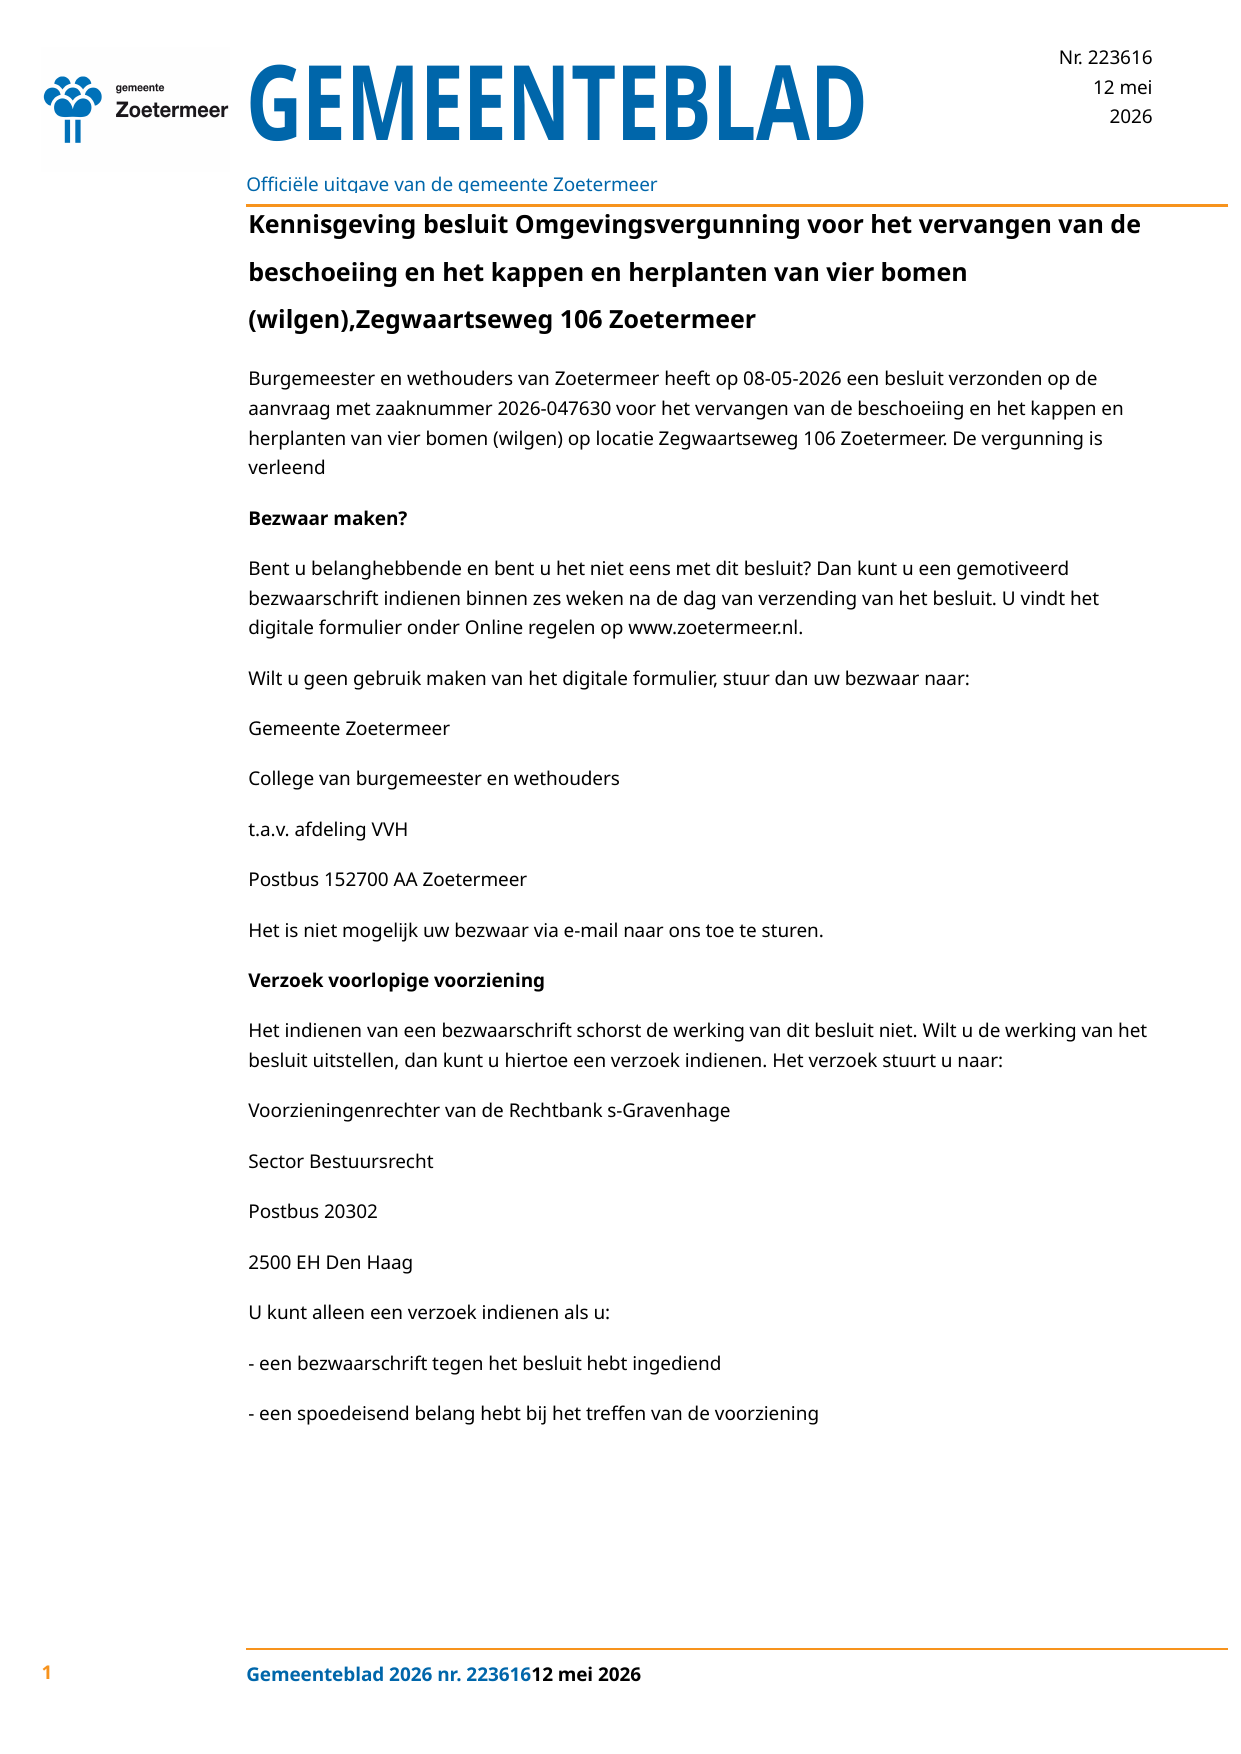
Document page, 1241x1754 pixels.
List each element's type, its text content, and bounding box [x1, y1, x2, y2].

text College van burgemeester en wethouders [248, 766, 1152, 791]
text Bent u belanghebbende en bent u het niet eens met dit besluit? Dan kunt u een gemotiveerd bezwaarschrift indienen binnen zes weken na de dag van verzending van het besluit. U vindt het digitale formulier onder Online regelen op www.zoetermeer.nl. [248, 555, 1152, 640]
text Sector Bestuursrecht [248, 1148, 1152, 1174]
picture [41, 47, 231, 172]
text Bezwaar maken? [248, 505, 1152, 530]
text U kunt alleen een verzoek indienen als u: [248, 1299, 1152, 1325]
text - een bezwaarschrift tegen het besluit hebt ingediend [248, 1350, 1152, 1375]
text Wilt u geen gebruik maken van het digitale formulier, stuur dan uw bezwaar naar: [248, 665, 1152, 690]
text Het is niet mogelijk uw bezwaar via e-mail naar ons toe te sturen. [248, 917, 1152, 942]
text Kennisgeving besluit Omgevingsvergunning voor het vervangen van de beschoeiing en het kappen en herplanten van vier bomen (wilgen),Zegwaartseweg 106 Zoetermeer [248, 207, 1152, 336]
text - een spoedeisend belang hebt bij het treffen van de voorziening [248, 1400, 1152, 1426]
text Het indienen van een bezwaarschrift schorst de werking van dit besluit niet. Wilt u de werking van het besluit uitstellen, dan kunt u hiertoe een verzoek indienen. Het verzoek stuurt u naar: [248, 1018, 1152, 1073]
text Verzoek voorlopige voorziening [248, 967, 1152, 993]
text Postbus 20302 [248, 1198, 1152, 1224]
text t.a.v. afdeling VVH [248, 816, 1152, 842]
text 2500 EH Den Haag [248, 1249, 1152, 1274]
text Gemeente Zoetermeer [248, 715, 1152, 741]
text Postbus 152700 AA Zoetermeer [248, 866, 1152, 892]
text Voorzieningenrechter van de Rechtbank s-Gravenhage [248, 1098, 1152, 1123]
text Burgemeester en wethouders van Zoetermeer heeft op 08-05-2026 een besluit verzonden op de aanvraag met zaaknummer 2026-047630 voor het vervangen van de beschoeiing en het kappen en herplanten van vier bomen (wilgen) op locatie Zegwaartseweg 106 Zoetermeer. De vergunning is verleend [248, 366, 1152, 480]
